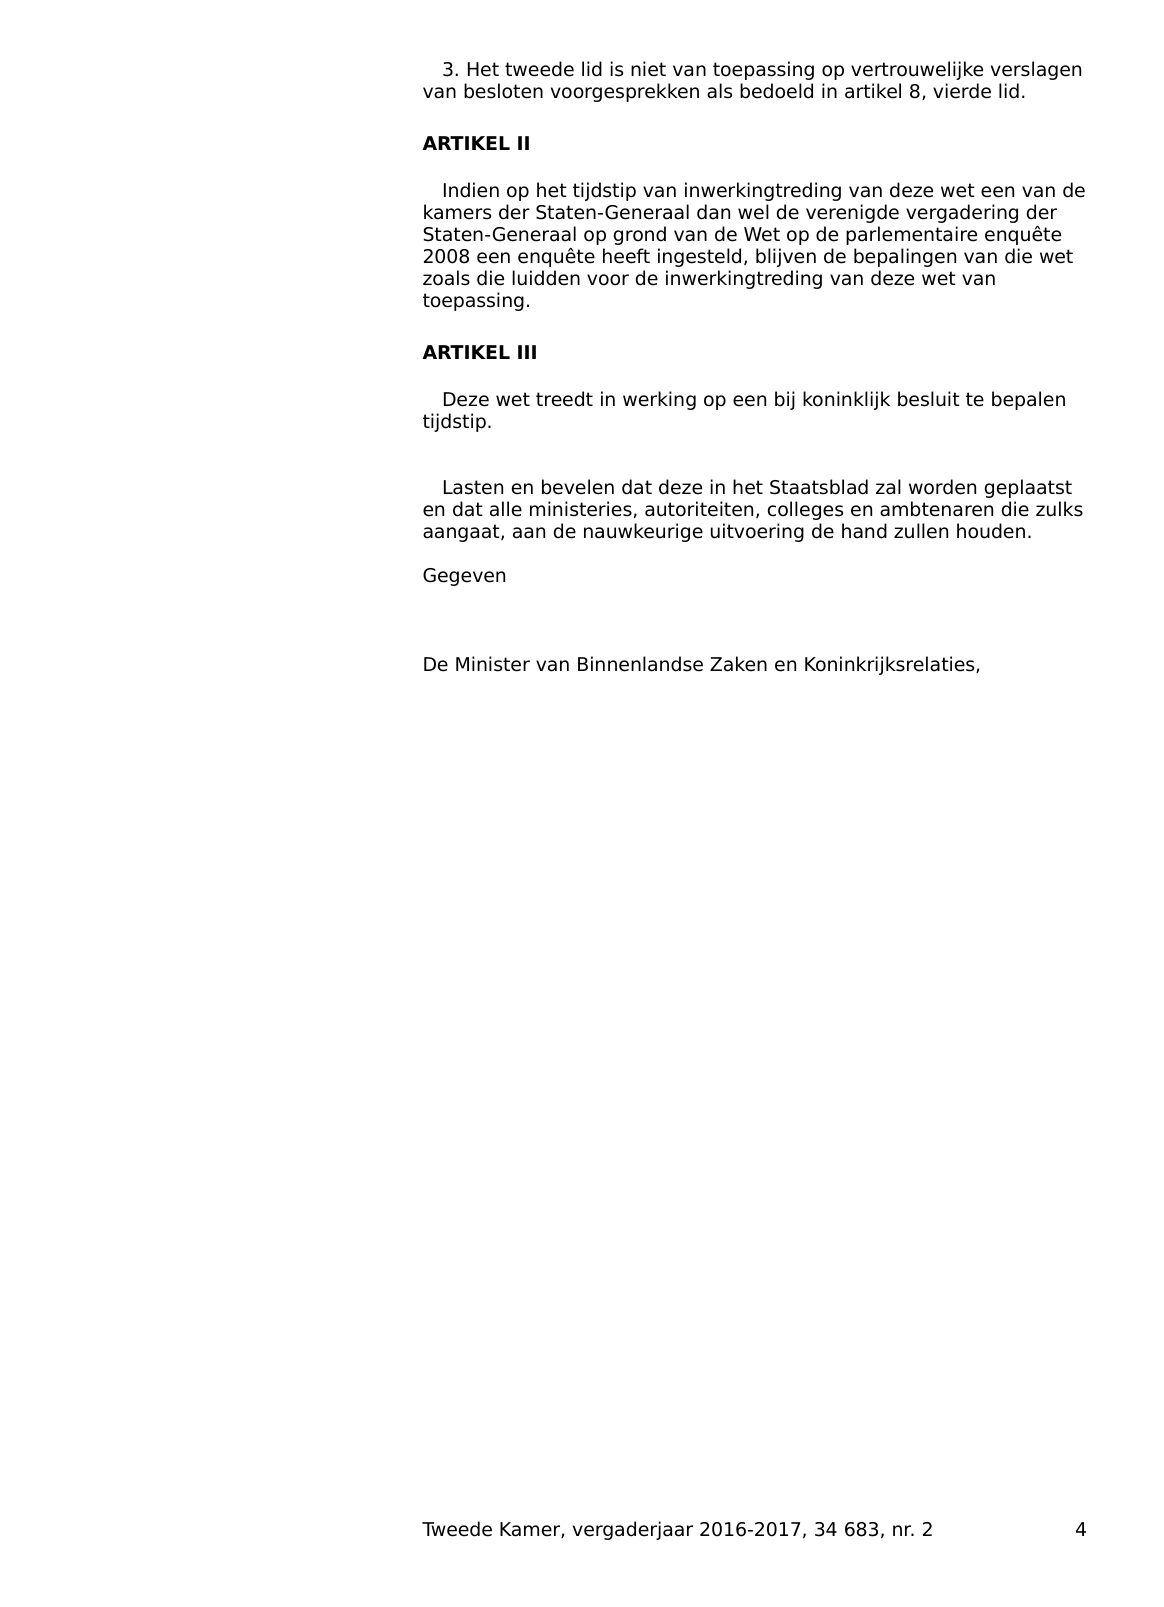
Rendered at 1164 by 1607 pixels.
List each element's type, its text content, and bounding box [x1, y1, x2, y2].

text Lasten en bevelen dat deze in het Staatsblad zal worden geplaatst en dat alle ministeries, autoriteiten, colleges en ambtenaren die zulks aangaat, aan de nauwkeurige uitvoering de hand zullen houden. [422, 477, 1087, 543]
text Gegeven [422, 565, 1087, 587]
subtitle ARTIKEL III [422, 342, 1087, 364]
text Indien op het tijdstip van inwerkingtreding van deze wet een van de kamers der Staten-Generaal dan wel de verenigde vergadering der Staten-Generaal op grond van de Wet op de parlementaire enquête 2008 een enquête heeft ingesteld, blijven de bepalingen van die wet zoals die luidden voor de inwerkingtreding van deze wet van toepassing. [422, 180, 1087, 312]
text Deze wet treedt in werking op een bij koninklijk besluit te bepalen tijdstip. [422, 389, 1087, 433]
text 3. Het tweede lid is niet van toepassing op vertrouwelijke verslagen van besloten voorgesprekken als bedoeld in artikel 8, vierde lid. [422, 59, 1087, 103]
text De Minister van Binnenlandse Zaken en Koninkrijksrelaties, [422, 654, 1087, 676]
subtitle ARTIKEL II [422, 133, 1087, 155]
